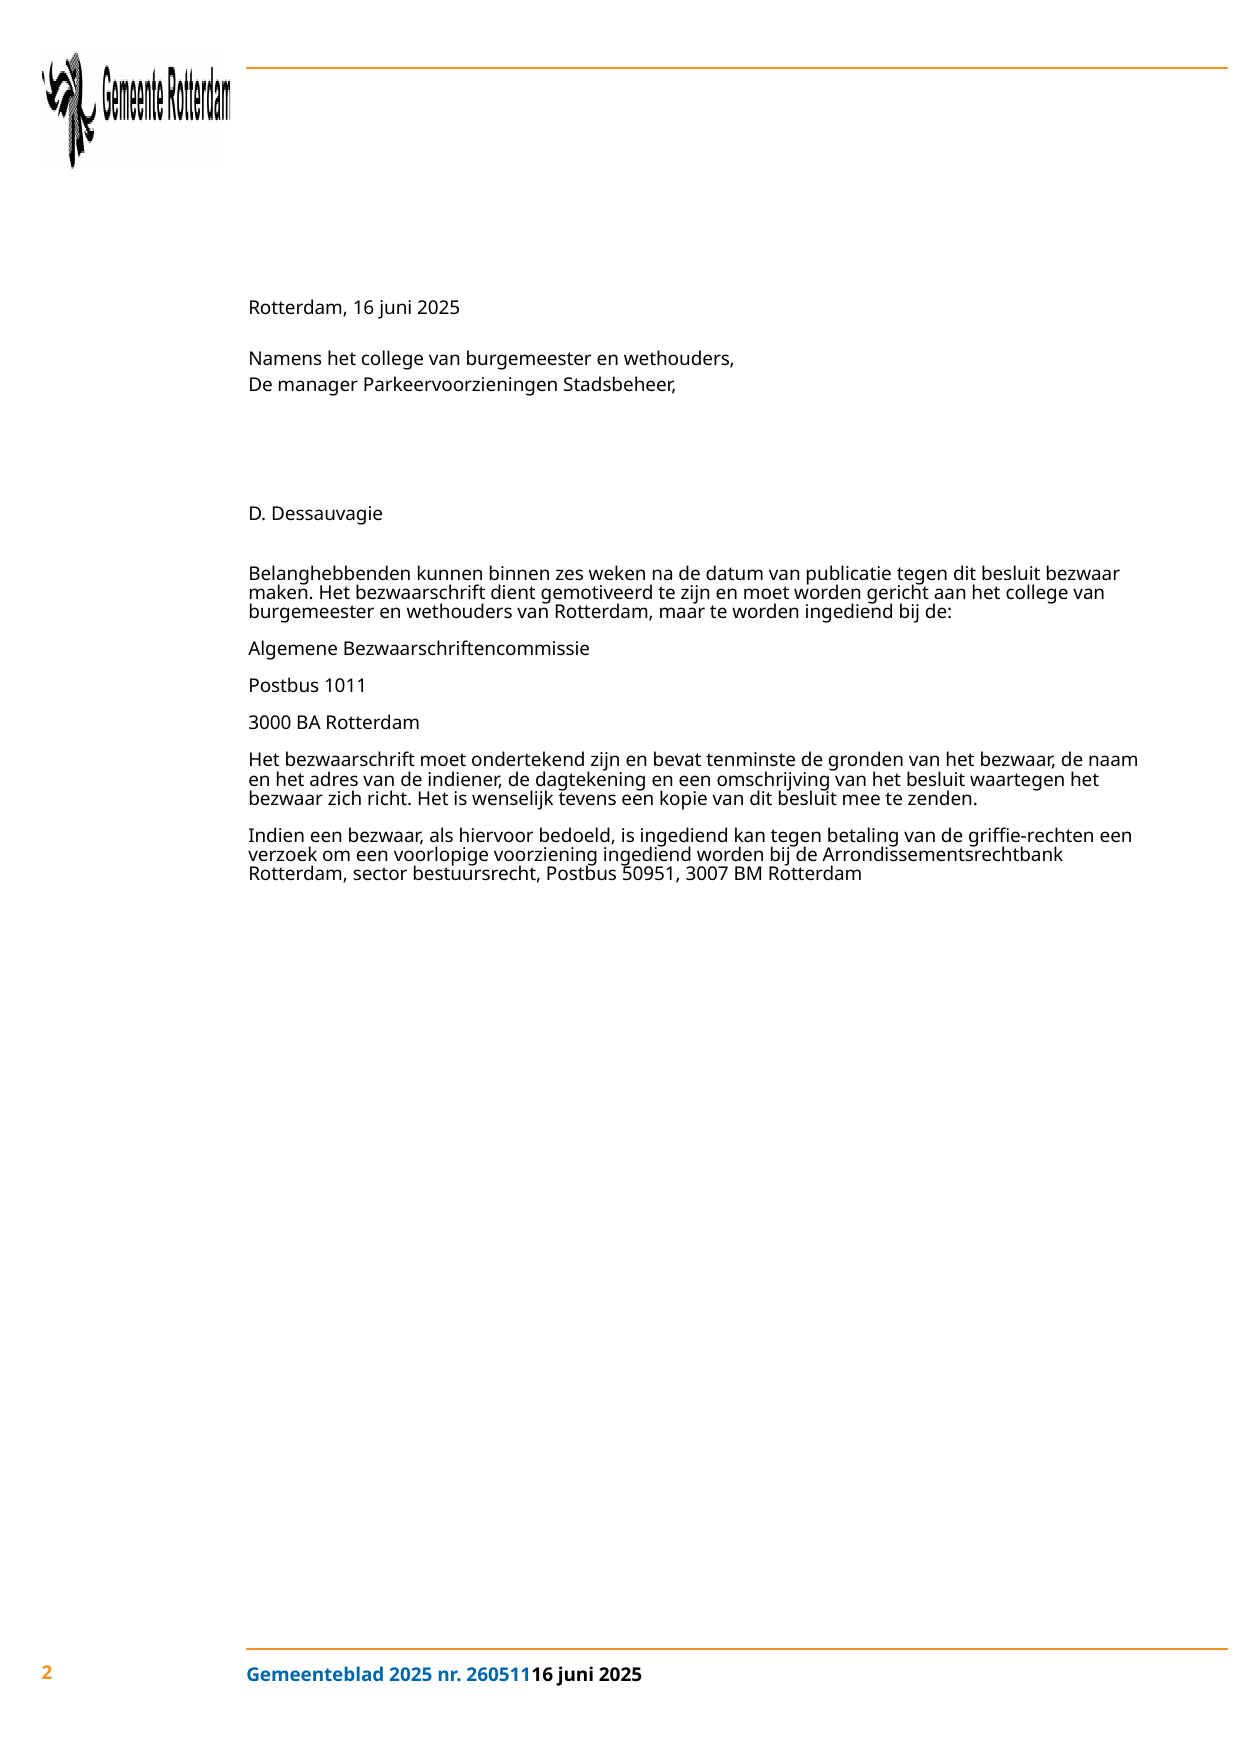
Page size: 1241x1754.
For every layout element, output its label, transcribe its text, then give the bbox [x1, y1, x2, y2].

text Het bezwaarschrift moet ondertekend zijn en bevat tenminste de gronden van het bezwaar, de naam en het adres van de indiener, de dagtekening en een omschrijving van het besluit waartegen het bezwaar zich richt. Het is wenselijk tevens een kopie van dit besluit mee te zenden. [248, 751, 1152, 809]
text Rotterdam, 16 juni 2025 [248, 294, 1152, 319]
text D. Dessauvagie [248, 500, 1152, 525]
picture [41, 47, 231, 172]
text Algemene Bezwaarschriftencommissie [248, 640, 1152, 659]
text Namens het college van burgemeester en wethouders, [248, 345, 1152, 371]
text 3000 BA Rotterdam [248, 714, 1152, 733]
text De manager Parkeervoorzieningen Stadsbeheer, [248, 371, 1152, 397]
text Belanghebbenden kunnen binnen zes weken na de datum van publicatie tegen dit besluit bezwaar maken. Het bezwaarschrift dient gemotiveerd te zijn en moet worden gericht aan het college van burgemeester en wethouders van Rotterdam, maar te worden ingediend bij de: [248, 565, 1152, 623]
text Postbus 1011 [248, 677, 1152, 697]
text Indien een bezwaar, als hiervoor bedoeld, is ingediend kan tegen betaling van de griffie-rechten een verzoek om een voorlopige voorziening ingediend worden bij de Arrondissementsrechtbank Rotterdam, sector bestuursrecht, Postbus 50951, 3007 BM Rotterdam [248, 827, 1152, 884]
